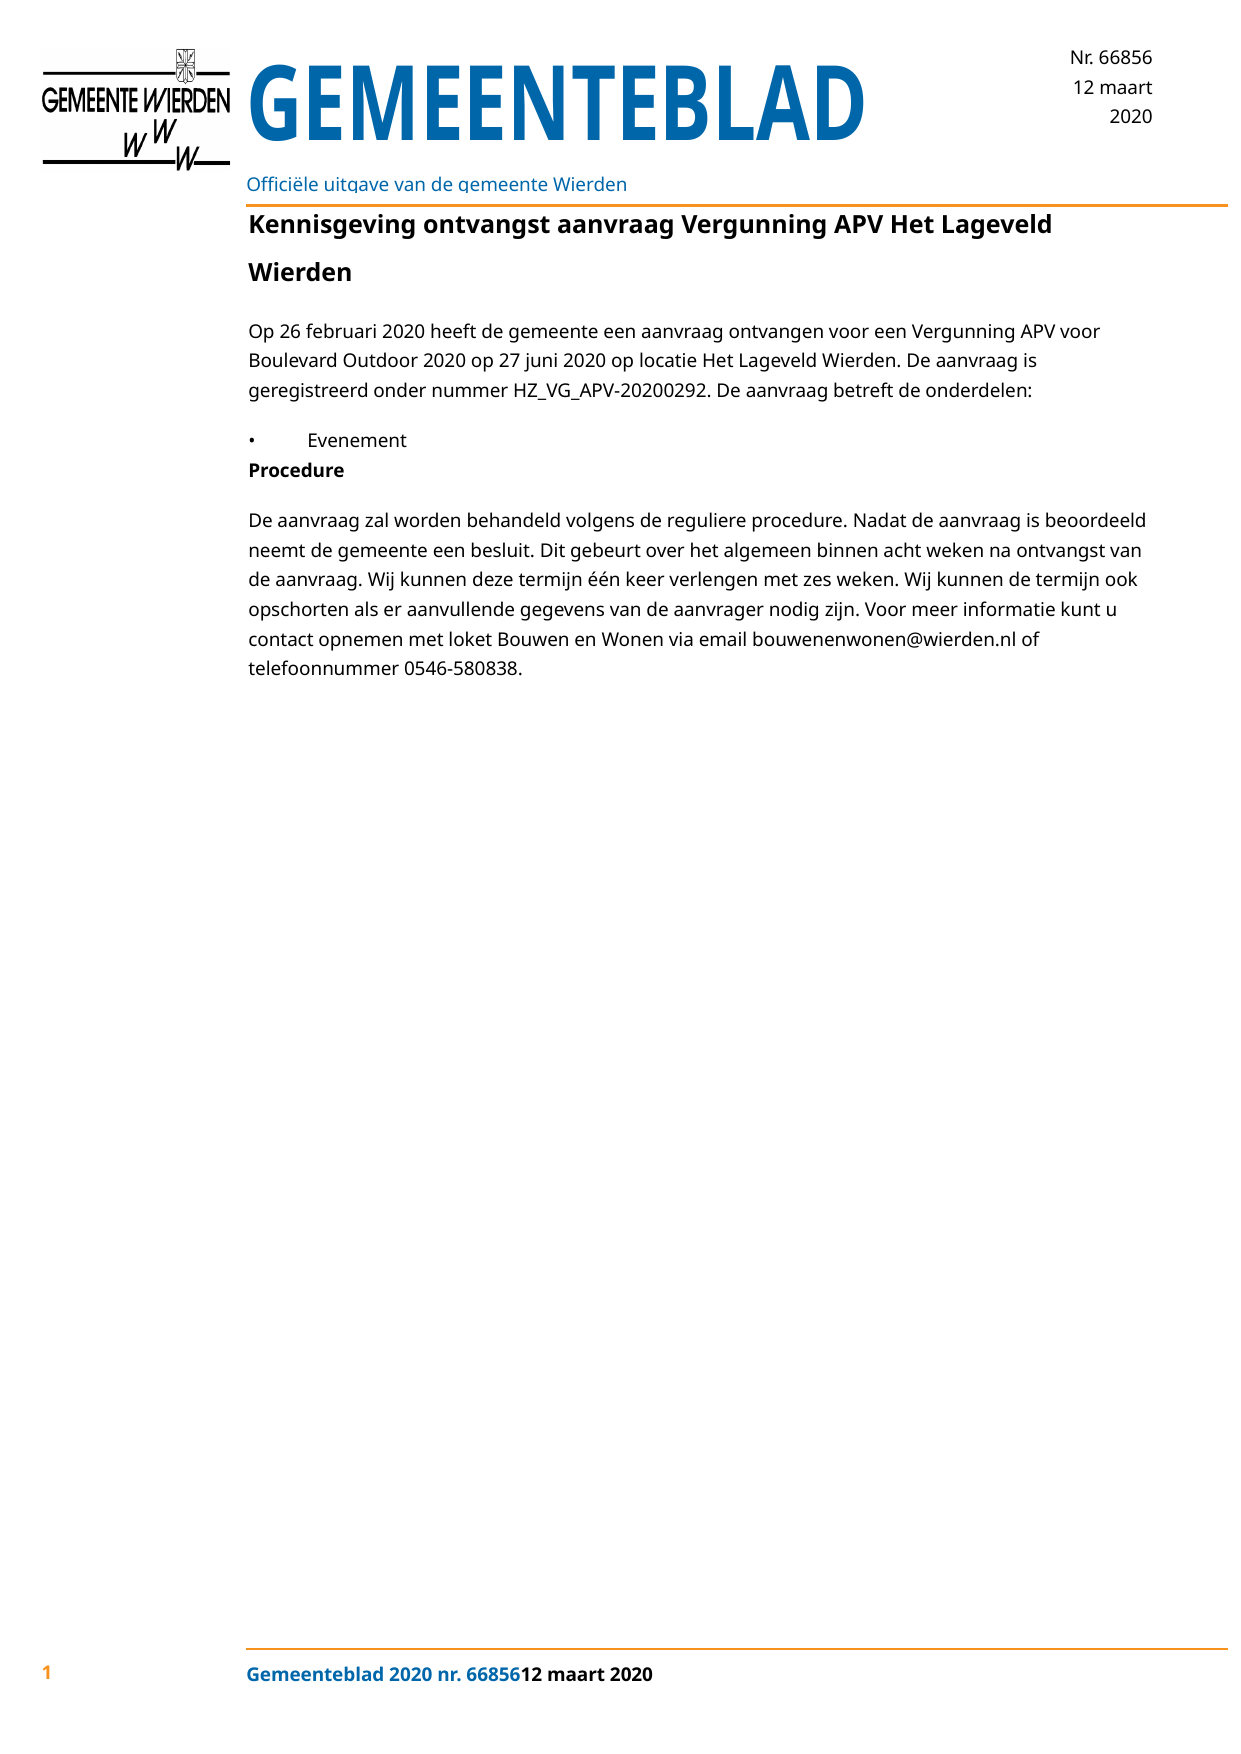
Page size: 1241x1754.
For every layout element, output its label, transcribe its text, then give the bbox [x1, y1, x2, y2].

picture [41, 47, 231, 172]
text De aanvraag zal worden behandeld volgens de reguliere procedure. Nadat de aanvraag is beoordeeld neemt de gemeente een besluit. Dit gebeurt over het algemeen binnen acht weken na ontvangst van de aanvraag. Wij kunnen deze termijn één keer verlengen met zes weken. Wij kunnen de termijn ook opschorten als er aanvullende gegevens van de aanvrager nodig zijn. Voor meer informatie kunt u contact opnemen met loket Bouwen en Wonen via email bouwenenwonen@wierden.nl of telefoonnummer 0546-580838. [248, 507, 1152, 681]
list Evenement [248, 427, 1152, 453]
text Kennisgeving ontvangst aanvraag Vergunning APV Het Lageveld Wierden [248, 207, 1152, 288]
text Procedure [248, 457, 1152, 483]
text Op 26 februari 2020 heeft de gemeente een aanvraag ontvangen voor een Vergunning APV voor Boulevard Outdoor 2020 op 27 juni 2020 op locatie Het Lageveld Wierden. De aanvraag is geregistreerd onder nummer HZ_VG_APV-20200292. De aanvraag betreft de onderdelen: [248, 318, 1152, 403]
